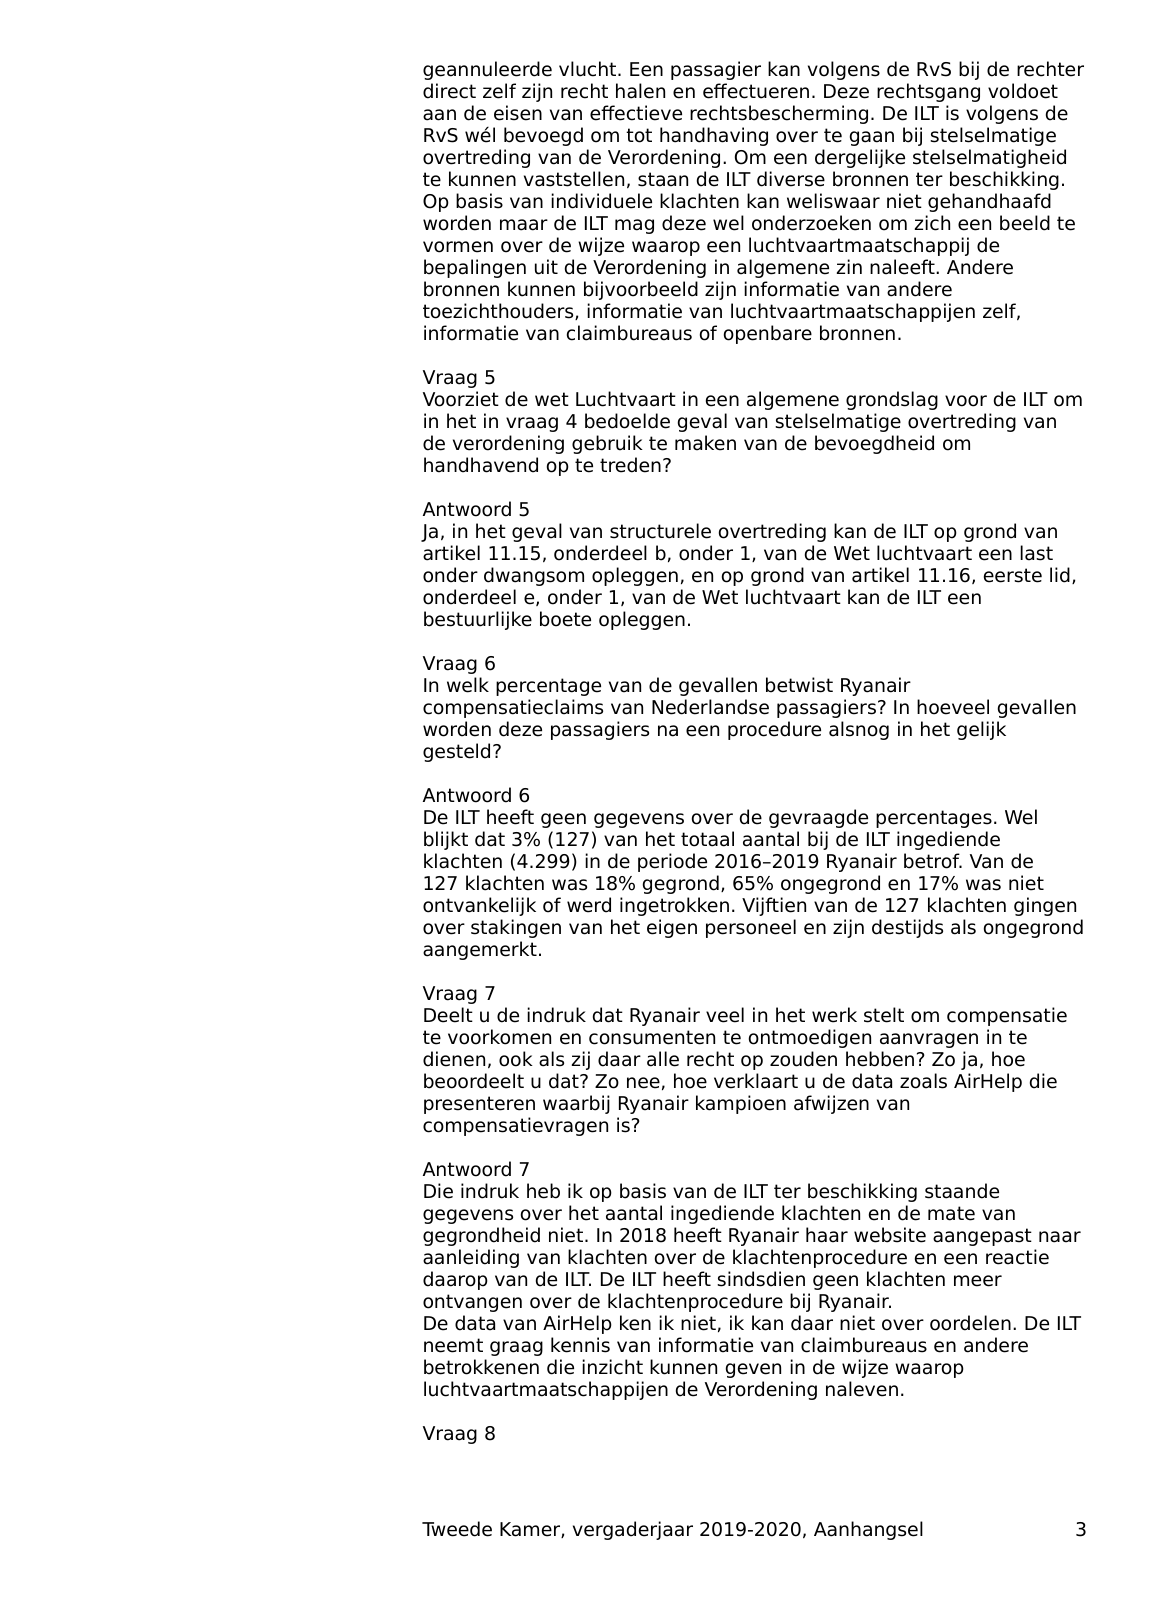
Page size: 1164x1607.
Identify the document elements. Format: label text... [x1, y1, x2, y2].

text Voorziet de wet Luchtvaart in een algemene grondslag voor de ILT om in het in vraag 4 bedoelde geval van stelselmatige overtreding van de verordening gebruik te maken van de bevoegdheid om handhavend op te treden? [422, 389, 1087, 477]
text Antwoord 6 [422, 785, 1087, 807]
text Antwoord 7 [422, 1159, 1087, 1181]
text Antwoord 5 [422, 499, 1087, 521]
text geannuleerde vlucht. Een passagier kan volgens de RvS bij de rechter direct zelf zijn recht halen en effectueren. Deze rechtsgang voldoet aan de eisen van effectieve rechtsbescherming. De ILT is volgens de RvS wél bevoegd om tot handhaving over te gaan bij stelselmatige overtreding van de Verordening. Om een dergelijke stelselmatigheid te kunnen vaststellen, staan de ILT diverse bronnen ter beschikking. Op basis van individuele klachten kan weliswaar niet gehandhaafd worden maar de ILT mag deze wel onderzoeken om zich een beeld te vormen over de wijze waarop een luchtvaartmaatschappij de bepalingen uit de Verordening in algemene zin naleeft. Andere bronnen kunnen bijvoorbeeld zijn informatie van andere toezichthouders, informatie van luchtvaartmaatschappijen zelf, informatie van claimbureaus of openbare bronnen. [422, 59, 1087, 345]
text Vraag 6 [422, 653, 1087, 675]
text Vraag 5 [422, 367, 1087, 389]
text De ILT heeft geen gegevens over de gevraagde percentages. Wel blijkt dat 3% (127) van het totaal aantal bij de ILT ingediende klachten (4.299) in de periode 2016–2019 Ryanair betrof. Van de 127 klachten was 18% gegrond, 65% ongegrond en 17% was niet ontvankelijk of werd ingetrokken. Vijftien van de 127 klachten gingen over stakingen van het eigen personeel en zijn destijds als ongegrond aangemerkt. [422, 807, 1087, 961]
text Vraag 8 [422, 1423, 1087, 1445]
text Ja, in het geval van structurele overtreding kan de ILT op grond van artikel 11.15, onderdeel b, onder 1, van de Wet luchtvaart een last onder dwangsom opleggen, en op grond van artikel 11.16, eerste lid, onderdeel e, onder 1, van de Wet luchtvaart kan de ILT een bestuurlijke boete opleggen. [422, 521, 1087, 631]
text Vraag 7 [422, 983, 1087, 1005]
text De data van AirHelp ken ik niet, ik kan daar niet over oordelen. De ILT neemt graag kennis van informatie van claimbureaus en andere betrokkenen die inzicht kunnen geven in de wijze waarop luchtvaartmaatschappijen de Verordening naleven. [422, 1313, 1087, 1401]
text Deelt u de indruk dat Ryanair veel in het werk stelt om compensatie te voorkomen en consumenten te ontmoedigen aanvragen in te dienen, ook als zij daar alle recht op zouden hebben? Zo ja, hoe beoordeelt u dat? Zo nee, hoe verklaart u de data zoals AirHelp die presenteren waarbij Ryanair kampioen afwijzen van compensatievragen is? [422, 1005, 1087, 1137]
text Die indruk heb ik op basis van de ILT ter beschikking staande gegevens over het aantal ingediende klachten en de mate van gegrondheid niet. In 2018 heeft Ryanair haar website aangepast naar aanleiding van klachten over de klachtenprocedure en een reactie daarop van de ILT. De ILT heeft sindsdien geen klachten meer ontvangen over de klachtenprocedure bij Ryanair. [422, 1181, 1087, 1313]
text In welk percentage van de gevallen betwist Ryanair compensatieclaims van Nederlandse passagiers? In hoeveel gevallen worden deze passagiers na een procedure alsnog in het gelijk gesteld? [422, 675, 1087, 763]
